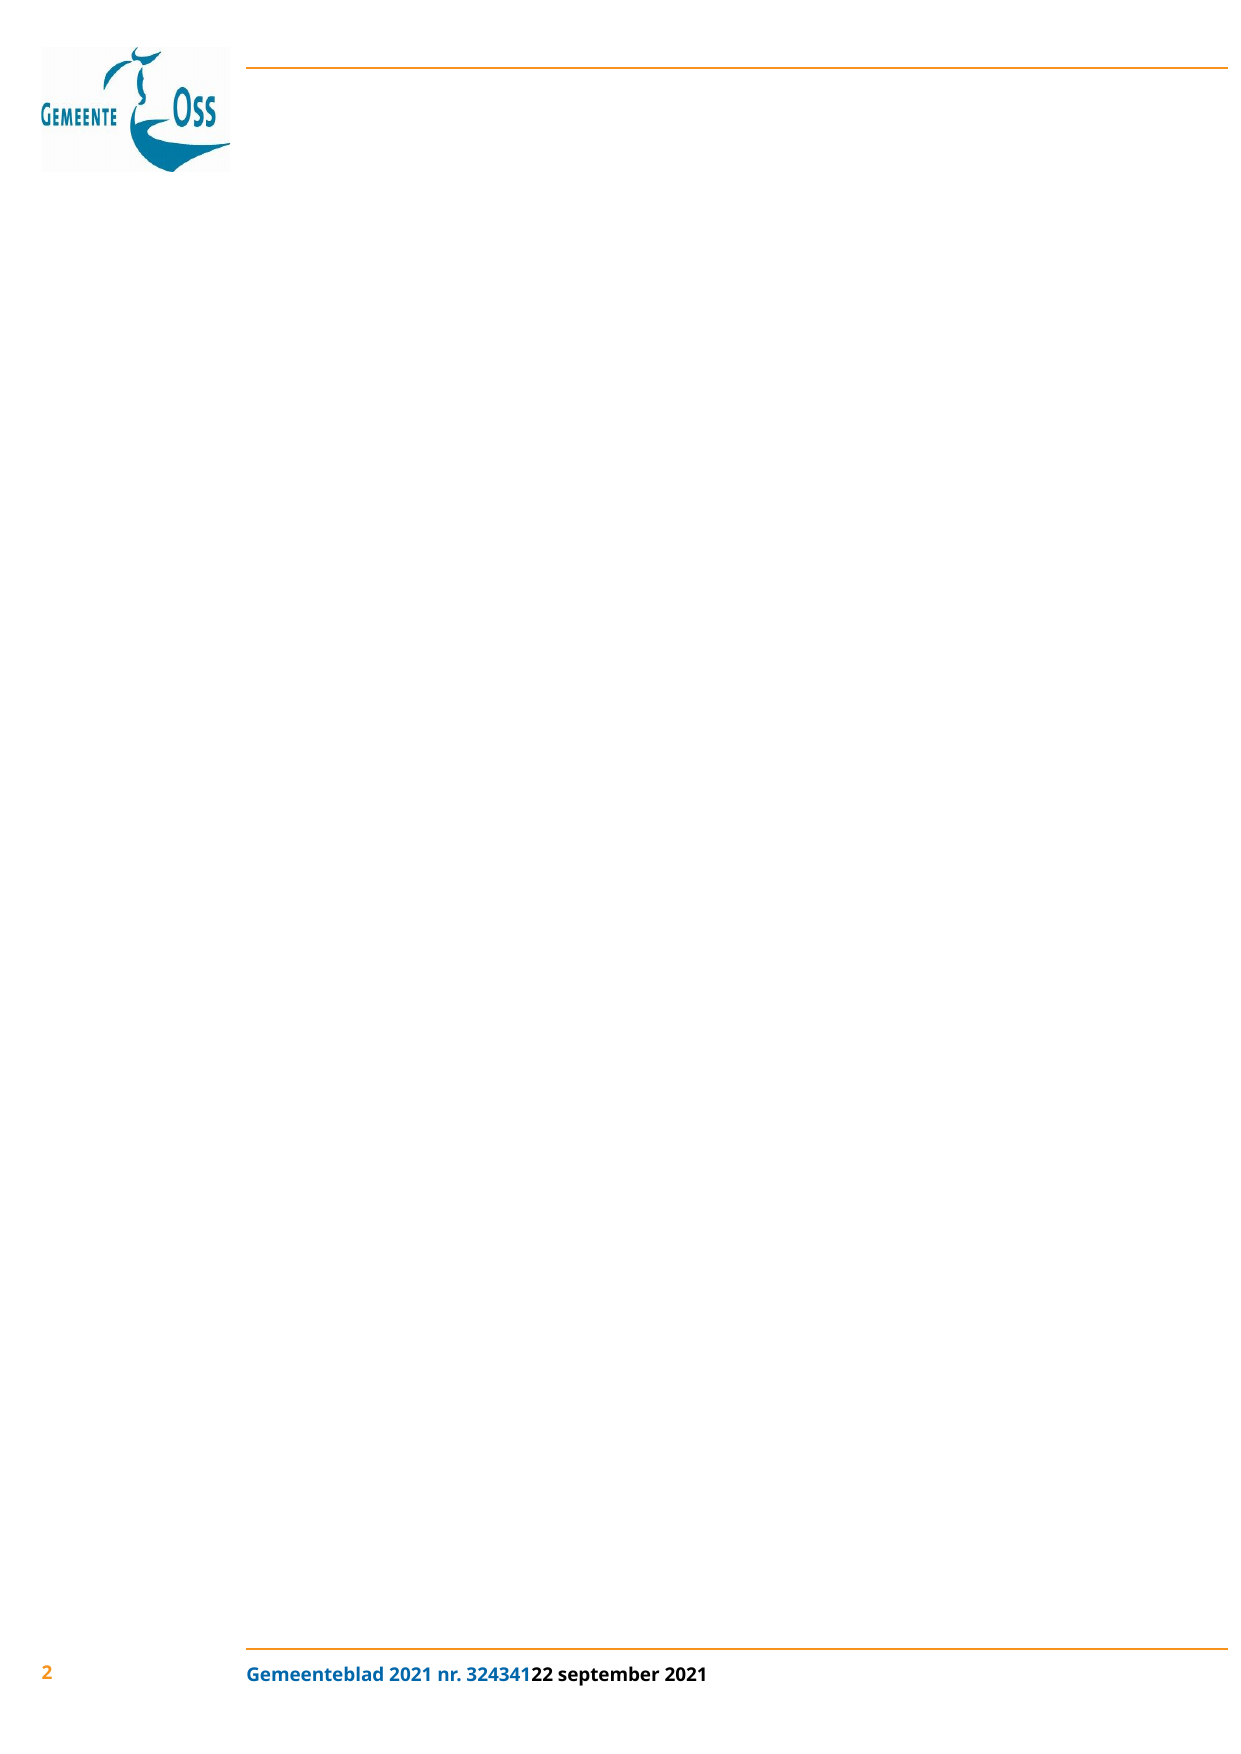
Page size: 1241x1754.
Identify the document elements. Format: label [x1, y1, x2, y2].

picture [41, 47, 231, 172]
